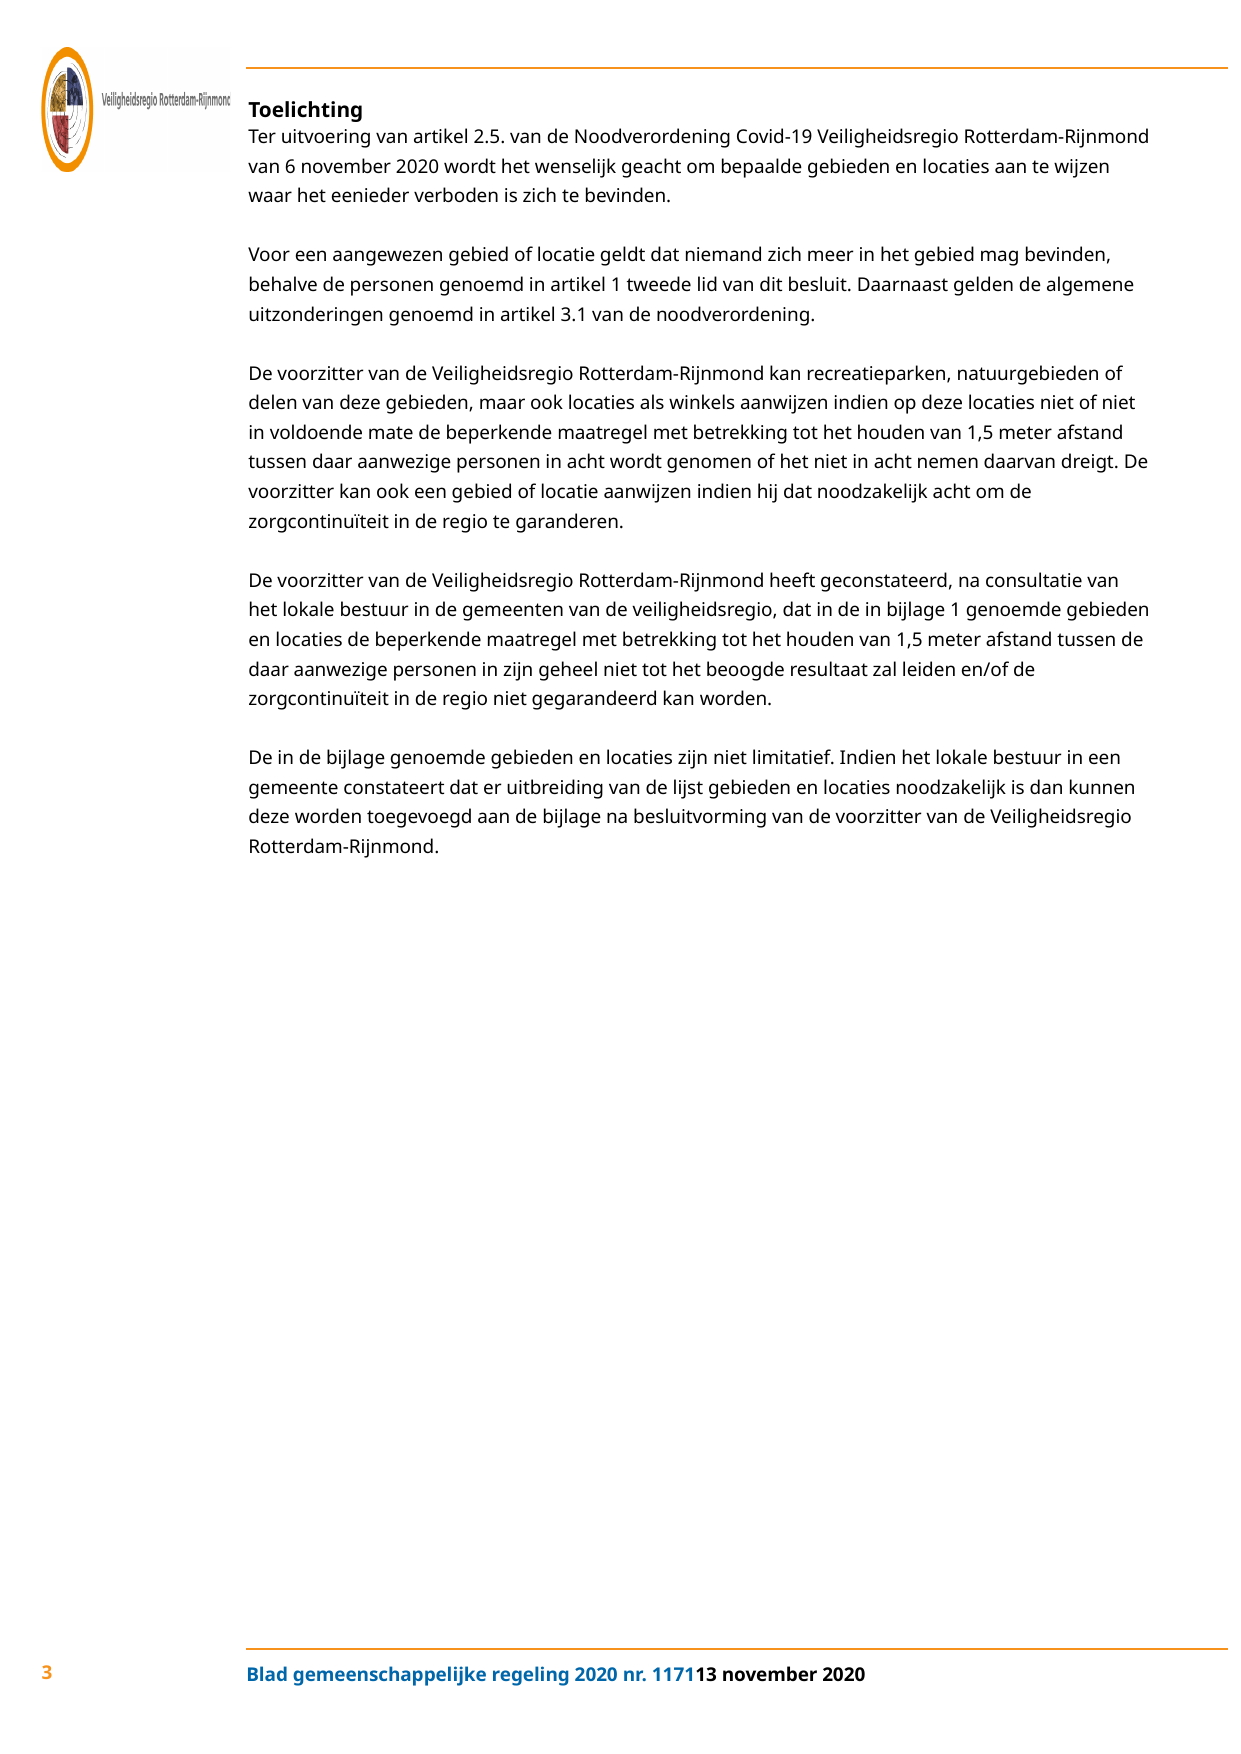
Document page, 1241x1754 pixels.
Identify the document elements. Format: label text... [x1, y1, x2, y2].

text Toelichting [248, 95, 1152, 123]
text Ter uitvoering van artikel 2.5. van de Noodverordening Covid-19 Veiligheidsregio Rotterdam-Rijnmond van 6 november 2020 wordt het wenselijk geacht om bepaalde gebieden en locaties aan te wijzen waar het eenieder verboden is zich te bevinden. [248, 123, 1152, 208]
text De voorzitter van de Veiligheidsregio Rotterdam-Rijnmond heeft geconstateerd, na consultatie van het lokale bestuur in de gemeenten van de veiligheidsregio, dat in de in bijlage 1 genoemde gebieden en locaties de beperkende maatregel met betrekking tot het houden van 1,5 meter afstand tussen de daar aanwezige personen in zijn geheel niet tot het beoogde resultaat zal leiden en/of de zorgcontinuïteit in de regio niet gegarandeerd kan worden. [248, 567, 1152, 711]
text Voor een aangewezen gebied of locatie geldt dat niemand zich meer in het gebied mag bevinden, behalve de personen genoemd in artikel 1 tweede lid van dit besluit. Daarnaast gelden de algemene uitzonderingen genoemd in artikel 3.1 van de noodverordening. [248, 242, 1152, 327]
text De voorzitter van de Veiligheidsregio Rotterdam-Rijnmond kan recreatieparken, natuurgebieden of delen van deze gebieden, maar ook locaties als winkels aanwijzen indien op deze locaties niet of niet in voldoende mate de beperkende maatregel met betrekking tot het houden van 1,5 meter afstand tussen daar aanwezige personen in acht wordt genomen of het niet in acht nemen daarvan dreigt. De voorzitter kan ook een gebied of locatie aanwijzen indien hij dat noodzakelijk acht om de zorgcontinuïteit in de regio te garanderen. [248, 360, 1152, 534]
picture [41, 47, 231, 172]
text De in de bijlage genoemde gebieden en locaties zijn niet limitatief. Indien het lokale bestuur in een gemeente constateert dat er uitbreiding van de lijst gebieden en locaties noodzakelijk is dan kunnen deze worden toegevoegd aan de bijlage na besluitvorming van de voorzitter van de Veiligheidsregio Rotterdam-Rijnmond. [248, 744, 1152, 859]
